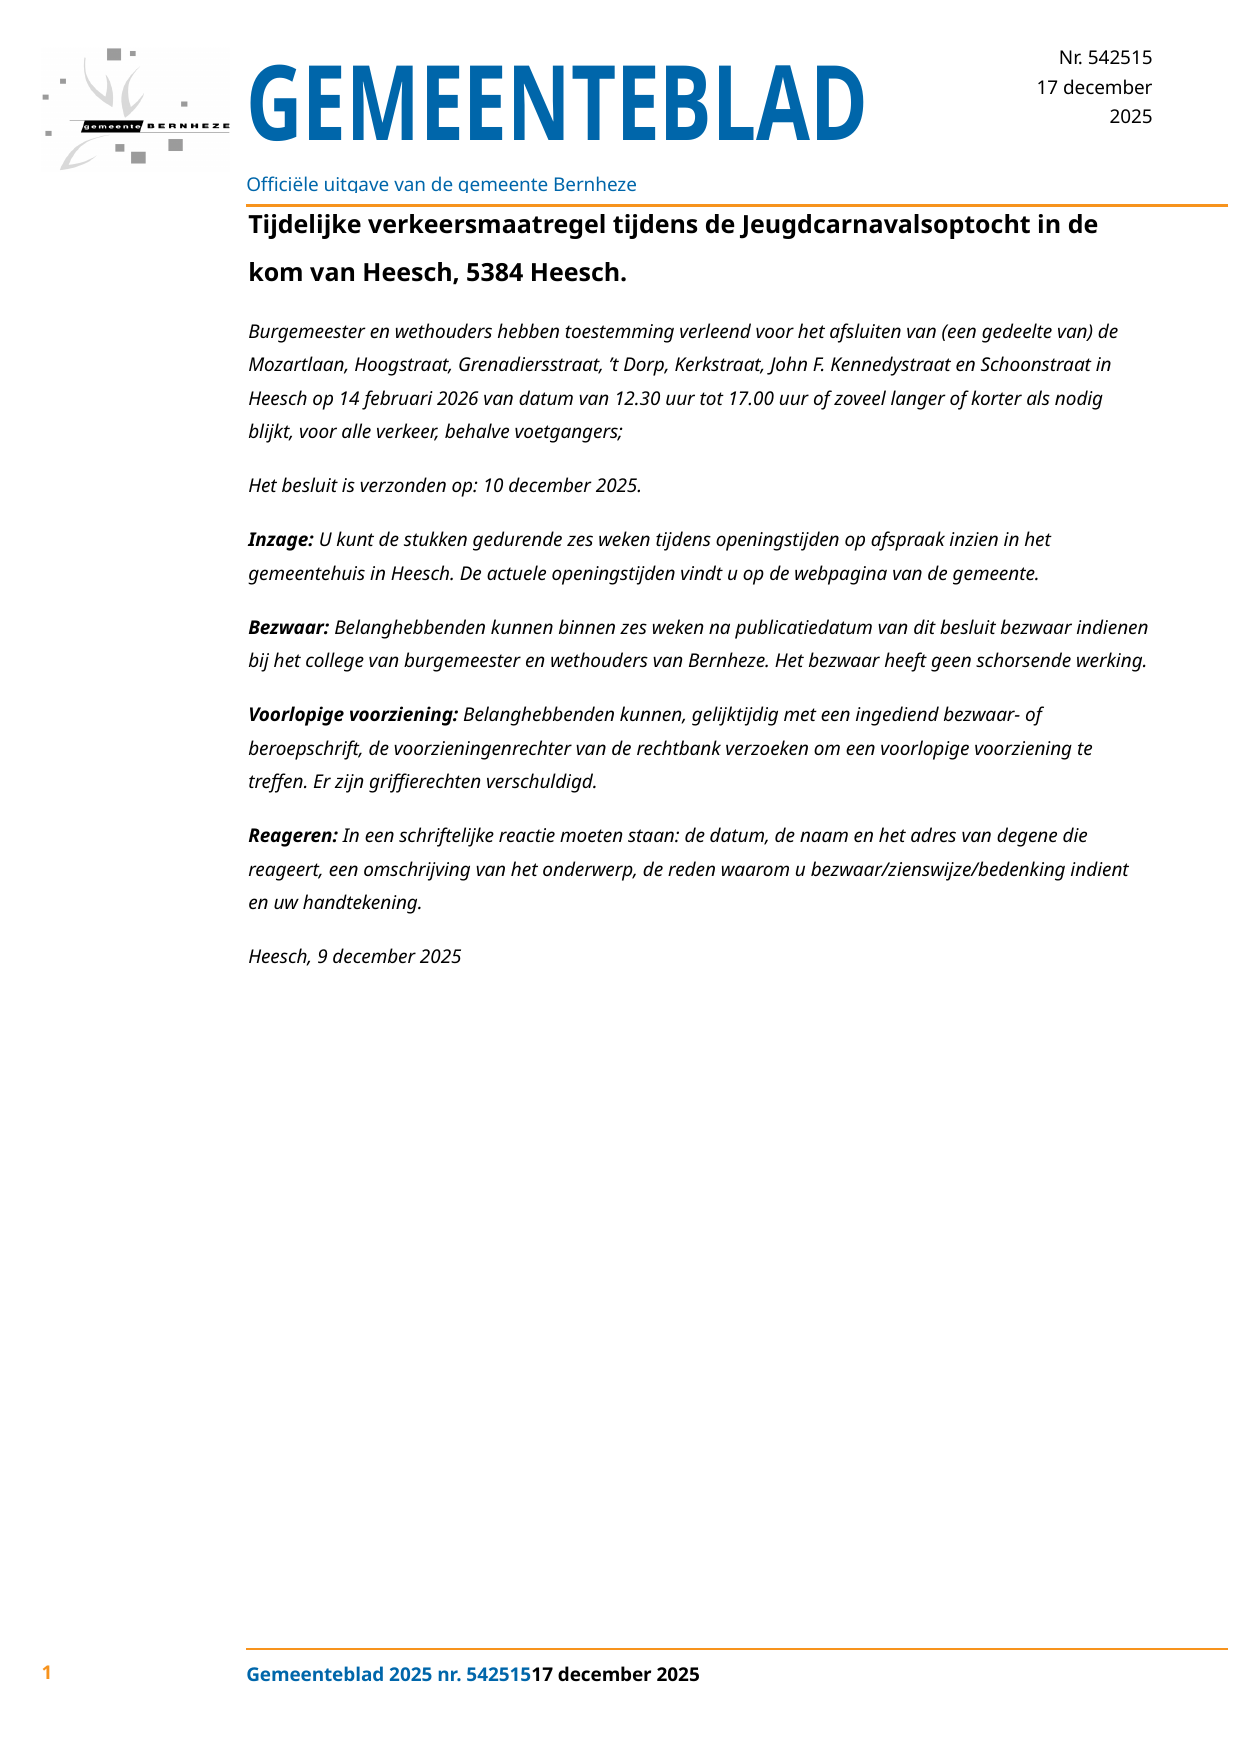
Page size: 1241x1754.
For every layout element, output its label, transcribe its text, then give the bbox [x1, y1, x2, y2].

text Heesch, 9 december 2025 [248, 943, 1152, 969]
text Tijdelijke verkeersmaatregel tijdens de Jeugdcarnavalsoptocht in de kom van Heesch, 5384 Heesch. [248, 207, 1152, 288]
text Bezwaar: Belanghebbenden kunnen binnen zes weken na publicatiedatum van dit besluit bezwaar indienen bij het college van burgemeester en wethouders van Bernheze. Het bezwaar heeft geen schorsende werking. [248, 614, 1152, 673]
text Voorlopige voorziening: Belanghebbenden kunnen, gelijktijdig met een ingediend bezwaar- of beroepschrift, de voorzieningenrechter van de rechtbank verzoeken om een voorlopige voorziening te treffen. Er zijn griffierechten verschuldigd. [248, 701, 1152, 794]
text Burgemeester en wethouders hebben toestemming verleend voor het afsluiten van (een gedeelte van) de Mozartlaan, Hoogstraat, Grenadiersstraat, ’t Dorp, Kerkstraat, John F. Kennedystraat en Schoonstraat in Heesch op 14 februari 2026 van datum van 12.30 uur tot 17.00 uur of zoveel langer of korter als nodig blijkt, voor alle verkeer, behalve voetgangers; [248, 318, 1152, 444]
text Inzage: U kunt de stukken gedurende zes weken tijdens openingstijden op afspraak inzien in het gemeentehuis in Heesch. De actuele openingstijden vindt u op de webpagina van de gemeente. [248, 526, 1152, 586]
picture [41, 47, 231, 172]
text Reageren: In een schriftelijke reactie moeten staan: de datum, de naam en het adres van degene die reageert, een omschrijving van het onderwerp, de reden waarom u bezwaar/zienswijze/bedenking indient en uw handtekening. [248, 822, 1152, 915]
text Het besluit is verzonden op: 10 december 2025. [248, 472, 1152, 498]
